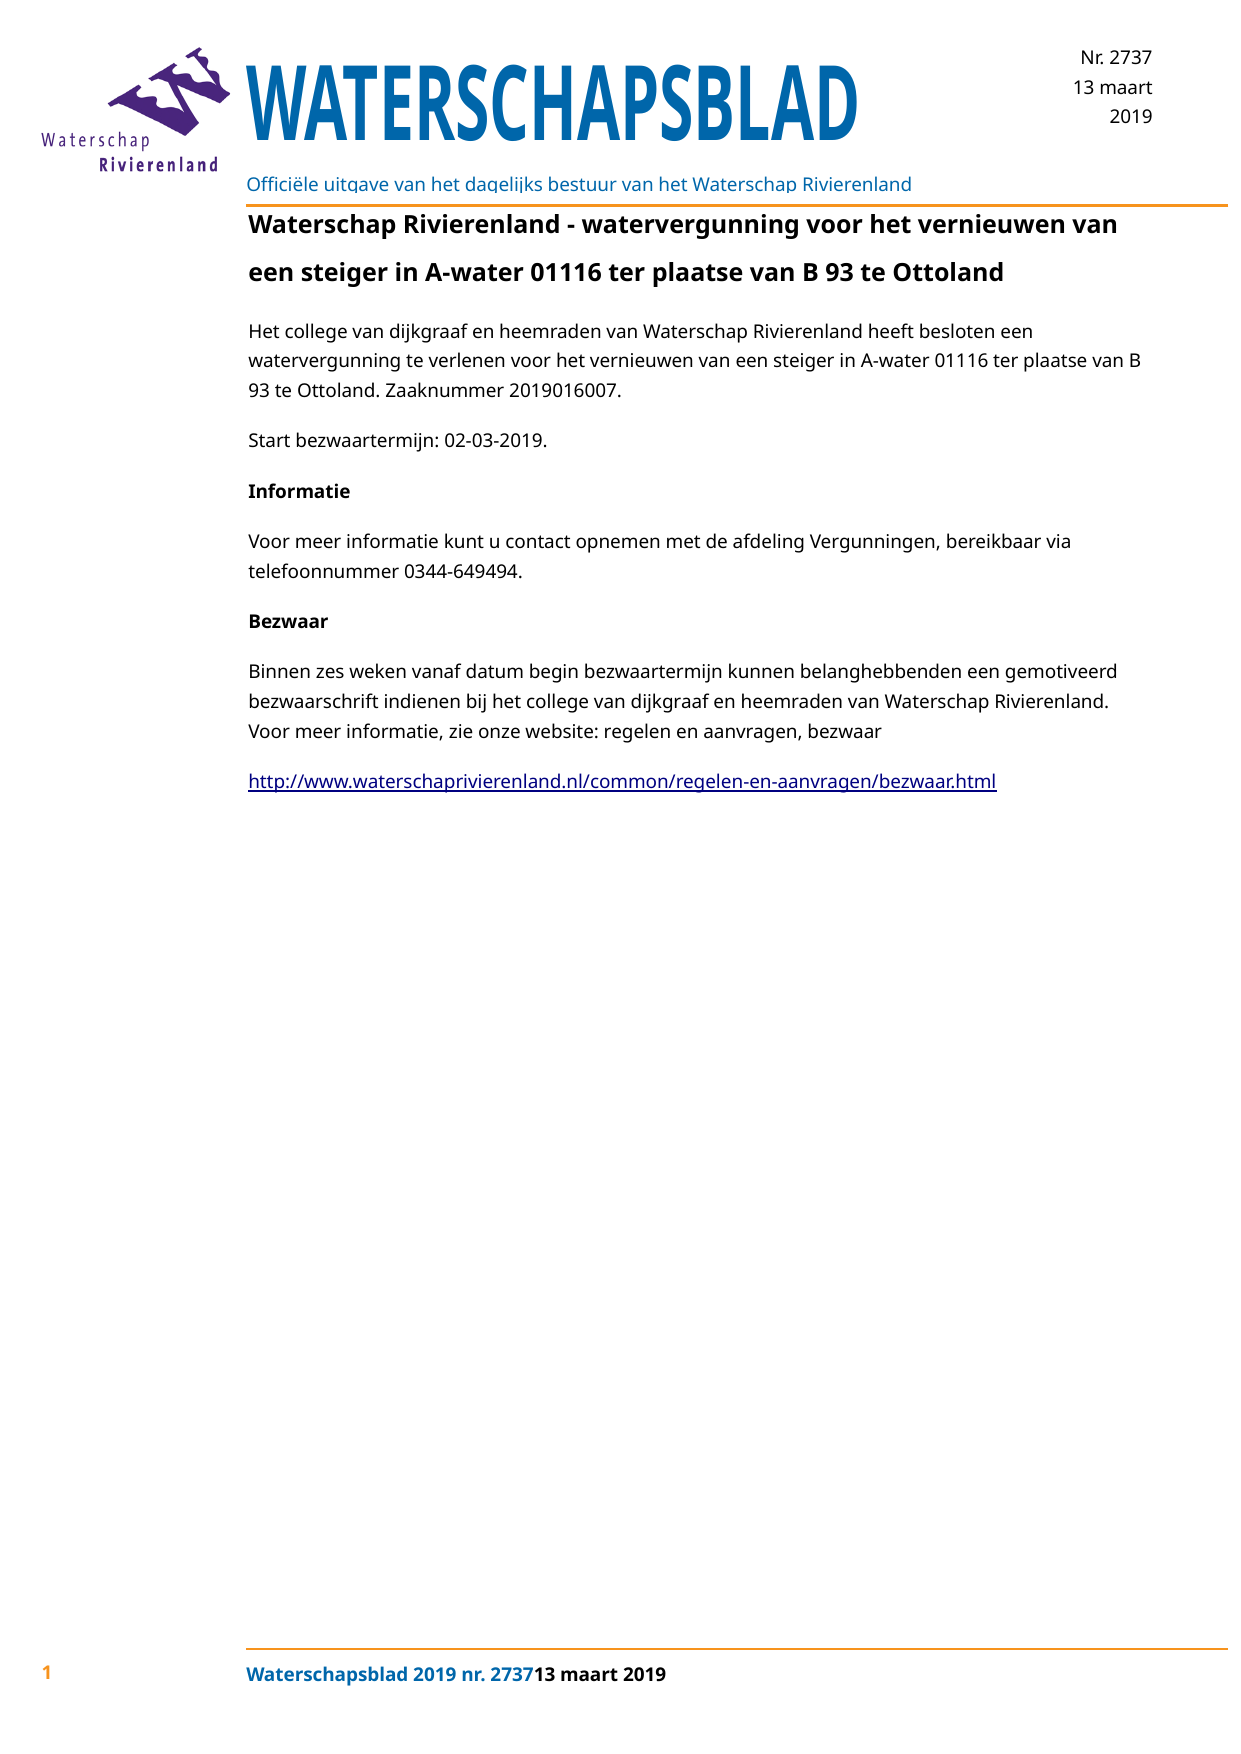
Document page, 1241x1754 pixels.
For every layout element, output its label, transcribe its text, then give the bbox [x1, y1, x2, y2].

text http://www.waterschaprivierenland.nl/common/regelen-en-aanvragen/bezwaar.html [248, 768, 1152, 794]
text Informatie [248, 478, 1152, 504]
text Start bezwaartermijn: 02-03-2019. [248, 427, 1152, 453]
text Bezwaar [248, 608, 1152, 634]
text Het college van dijkgraaf en heemraden van Waterschap Rivierenland heeft besloten een watervergunning te verlenen voor het vernieuwen van een steiger in A-water 01116 ter plaatse van B 93 te Ottoland. Zaaknummer 2019016007. [248, 318, 1152, 403]
text Waterschap Rivierenland - watervergunning voor het vernieuwen van een steiger in A-water 01116 ter plaatse van B 93 te Ottoland [248, 207, 1152, 288]
picture [41, 47, 231, 172]
text Binnen zes weken vanaf datum begin bezwaartermijn kunnen belanghebbenden een gemotiveerd bezwaarschrift indienen bij het college van dijkgraaf en heemraden van Waterschap Rivierenland. Voor meer informatie, zie onze website: regelen en aanvragen, bezwaar [248, 659, 1152, 744]
text Voor meer informatie kunt u contact opnemen met de afdeling Vergunningen, bereikbaar via telefoonnummer 0344-649494. [248, 528, 1152, 584]
